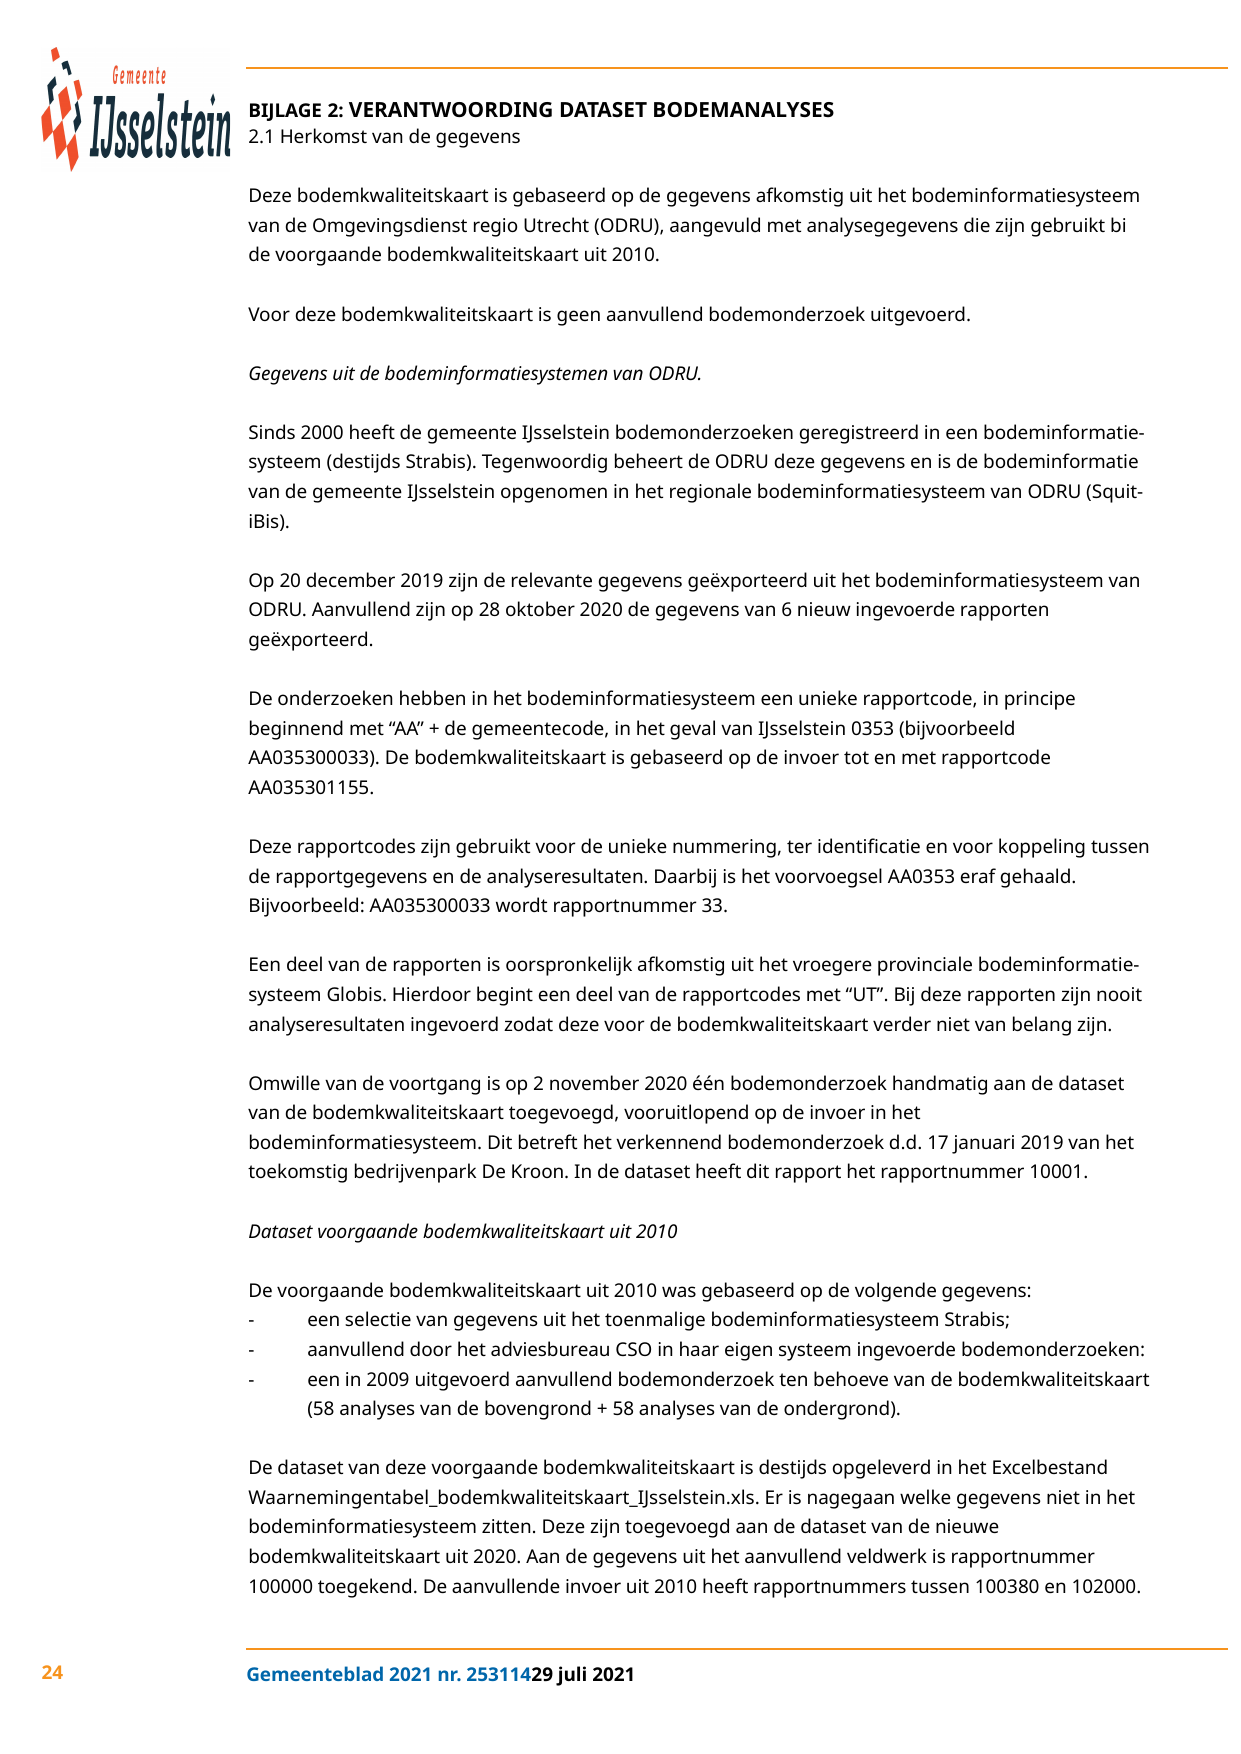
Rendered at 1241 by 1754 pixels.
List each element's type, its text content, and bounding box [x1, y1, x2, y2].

list een selectie van gegevens uit het toenmalige bodeminformatiesysteem Strabis; [248, 1307, 1152, 1332]
text Op 20 december 2019 zijn de relevante gegevens geëxporteerd uit het bodeminformatiesysteem van ODRU. Aanvullend zijn op 28 oktober 2020 de gegevens van 6 nieuw ingevoerde rapporten geëxporteerd. [248, 567, 1152, 652]
text De voorgaande bodemkwaliteitskaart uit 2010 was gebaseerd op de volgende gegevens: [248, 1277, 1152, 1303]
text Omwille van de voortgang is op 2 november 2020 één bodemonderzoek handmatig aan de dataset van de bodemkwaliteitskaart toegevoegd, vooruitlopend op de invoer in het bodeminformatiesysteem. Dit betreft het verkennend bodemonderzoek d.d. 17 januari 2019 van het toekomstig bedrijvenpark De Kroon. In de dataset heeft dit rapport het rapportnummer 10001. [248, 1070, 1152, 1184]
text Deze rapportcodes zijn gebruikt voor de unieke nummering, ter identificatie en voor koppeling tussen de rapportgegevens en de analyseresultaten. Daarbij is het voorvoegsel AA0353 eraf gehaald. Bijvoorbeeld: AA035300033 wordt rapportnummer 33. [248, 833, 1152, 918]
text De onderzoeken hebben in het bodeminformatiesysteem een unieke rapportcode, in principe beginnend met “AA” + de gemeentecode, in het geval van IJsselstein 0353 (bijvoorbeeld AA035300033). De bodemkwaliteitskaart is gebaseerd op de invoer tot en met rapportcode AA035301155. [248, 685, 1152, 800]
text Voor deze bodemkwaliteitskaart is geen aanvullend bodemonderzoek uitgevoerd. [248, 301, 1152, 327]
text De dataset van deze voorgaande bodemkwaliteitskaart is destijds opgeleverd in het Excelbestand Waarnemingentabel_bodemkwaliteitskaart_IJsselstein.xls. Er is nagegaan welke gegevens niet in het bodeminformatiesysteem zitten. Deze zijn toegevoegd aan de dataset van de nieuwe bodemkwaliteitskaart uit 2020. Aan de gegevens uit het aanvullend veldwerk is rapportnummer 100000 toegekend. De aanvullende invoer uit 2010 heeft rapportnummers tussen 100380 en 102000. [248, 1454, 1152, 1599]
picture [41, 47, 231, 172]
list een in 2009 uitgevoerd aanvullend bodemonderzoek ten behoeve van de bodemkwaliteitskaart (58 analyses van de bovengrond + 58 analyses van de ondergrond). [248, 1366, 1152, 1421]
text Een deel van de rapporten is oorspronkelijk afkomstig uit het vroegere provinciale bodeminformatie- systeem Globis. Hierdoor begint een deel van de rapportcodes met “UT”. Bij deze rapporten zijn nooit analyseresultaten ingevoerd zodat deze voor de bodemkwaliteitskaart verder niet van belang zijn. [248, 952, 1152, 1037]
text BIJLAGE 2: VERANTWOORDING DATASET BODEMANALYSES [248, 95, 1152, 123]
list aanvullend door het adviesbureau CSO in haar eigen systeem ingevoerde bodemonderzoeken: [248, 1336, 1152, 1362]
text Deze bodemkwaliteitskaart is gebaseerd op de gegevens afkomstig uit het bodeminformatiesysteem van de Omgevingsdienst regio Utrecht (ODRU), aangevuld met analysegegevens die zijn gebruikt bi de voorgaande bodemkwaliteitskaart uit 2010. [248, 182, 1152, 267]
text Dataset voorgaande bodemkwaliteitskaart uit 2010 [248, 1218, 1152, 1244]
text 2.1 Herkomst van de gegevens [248, 123, 1152, 149]
text Gegevens uit de bodeminformatiesystemen van ODRU. [248, 360, 1152, 386]
text Sinds 2000 heeft de gemeente IJsselstein bodemonderzoeken geregistreerd in een bodeminformatie- systeem (destijds Strabis). Tegenwoordig beheert de ODRU deze gegevens en is de bodeminformatie van de gemeente IJsselstein opgenomen in het regionale bodeminformatiesysteem van ODRU (Squit-iBis). [248, 419, 1152, 534]
